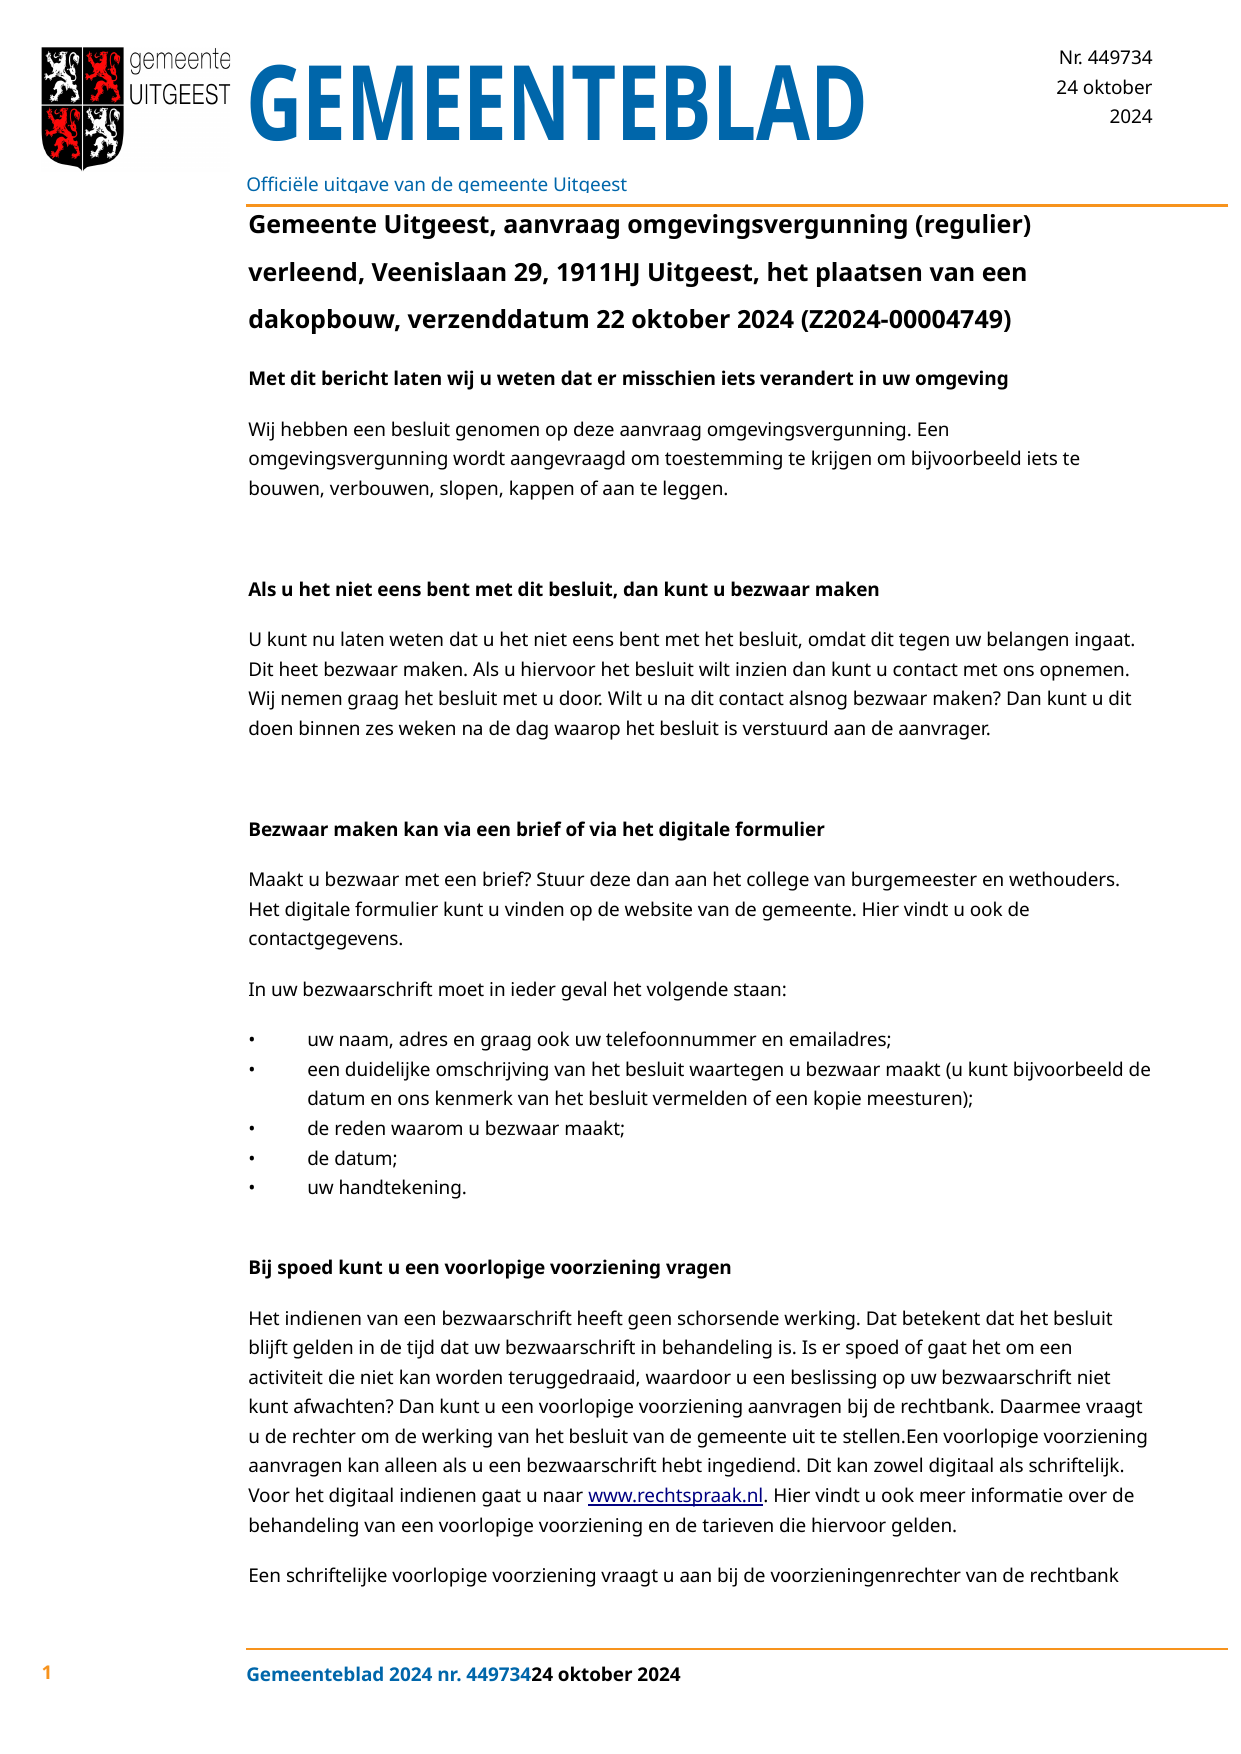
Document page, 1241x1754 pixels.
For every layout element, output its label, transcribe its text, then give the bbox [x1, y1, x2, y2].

text Bij spoed kunt u een voorlopige voorziening vragen [248, 1254, 1152, 1280]
text U kunt nu laten weten dat u het niet eens bent met het besluit, omdat dit tegen uw belangen ingaat. Dit heet bezwaar maken. Als u hiervoor het besluit wilt inzien dan kunt u contact met ons opnemen. Wij nemen graag het besluit met u door. Wilt u na dit contact alsnog bezwaar maken? Dan kunt u dit doen binnen zes weken na de dag waarop het besluit is verstuurd aan de aanvrager. [248, 626, 1152, 741]
text Bezwaar maken kan via een brief of via het digitale formulier [248, 816, 1152, 842]
list uw naam, adres en graag ook uw telefoonnummer en emailadres; [248, 1026, 1152, 1052]
text Een schriftelijke voorlopige voorziening vraagt u aan bij de voorzieningenrechter van de rechtbank [248, 1562, 1152, 1588]
text Het indienen van een bezwaarschrift heeft geen schorsende werking. Dat betekent dat het besluit blijft gelden in de tijd dat uw bezwaarschrift in behandeling is. Is er spoed of gaat het om een activiteit die niet kan worden teruggedraaid, waardoor u een beslissing op uw bezwaarschrift niet kunt afwachten? Dan kunt u een voorlopige voorziening aanvragen bij de rechtbank. Daarmee vraagt u de rechter om de werking van het besluit van de gemeente uit te stellen.Een voorlopige voorziening aanvragen kan alleen als u een bezwaarschrift hebt ingediend. Dit kan zowel digitaal als schriftelijk. Voor het digitaal indienen gaat u naar www.rechtspraak.nl. Hier vindt u ook meer informatie over de behandeling van een voorlopige voorziening en de tarieven die hiervoor gelden. [248, 1305, 1152, 1537]
list een duidelijke omschrijving van het besluit waartegen u bezwaar maakt (u kunt bijvoorbeeld de datum en ons kenmerk van het besluit vermelden of een kopie meesturen); [248, 1056, 1152, 1111]
list de reden waarom u bezwaar maakt; [248, 1115, 1152, 1141]
picture [41, 47, 231, 172]
text In uw bezwaarschrift moet in ieder geval het volgende staan: [248, 976, 1152, 1002]
text Maakt u bezwaar met een brief? Stuur deze dan aan het college van burgemeester en wethouders. Het digitale formulier kunt u vinden op de website van de gemeente. Hier vindt u ook de contactgegevens. [248, 866, 1152, 951]
text Gemeente Uitgeest, aanvraag omgevingsvergunning (regulier) verleend, Veenislaan 29, 1911HJ Uitgeest, het plaatsen van een dakopbouw, verzenddatum 22 oktober 2024 (Z2024-00004749) [248, 207, 1152, 336]
text Wij hebben een besluit genomen op deze aanvraag omgevingsvergunning. Een omgevingsvergunning wordt aangevraagd om toestemming te krijgen om bijvoorbeeld iets te bouwen, verbouwen, slopen, kappen of aan te leggen. [248, 416, 1152, 501]
list uw handtekening. [248, 1174, 1152, 1200]
list de datum; [248, 1145, 1152, 1170]
text Als u het niet eens bent met dit besluit, dan kunt u bezwaar maken [248, 576, 1152, 602]
text Met dit bericht laten wij u weten dat er misschien iets verandert in uw omgeving [248, 366, 1152, 391]
